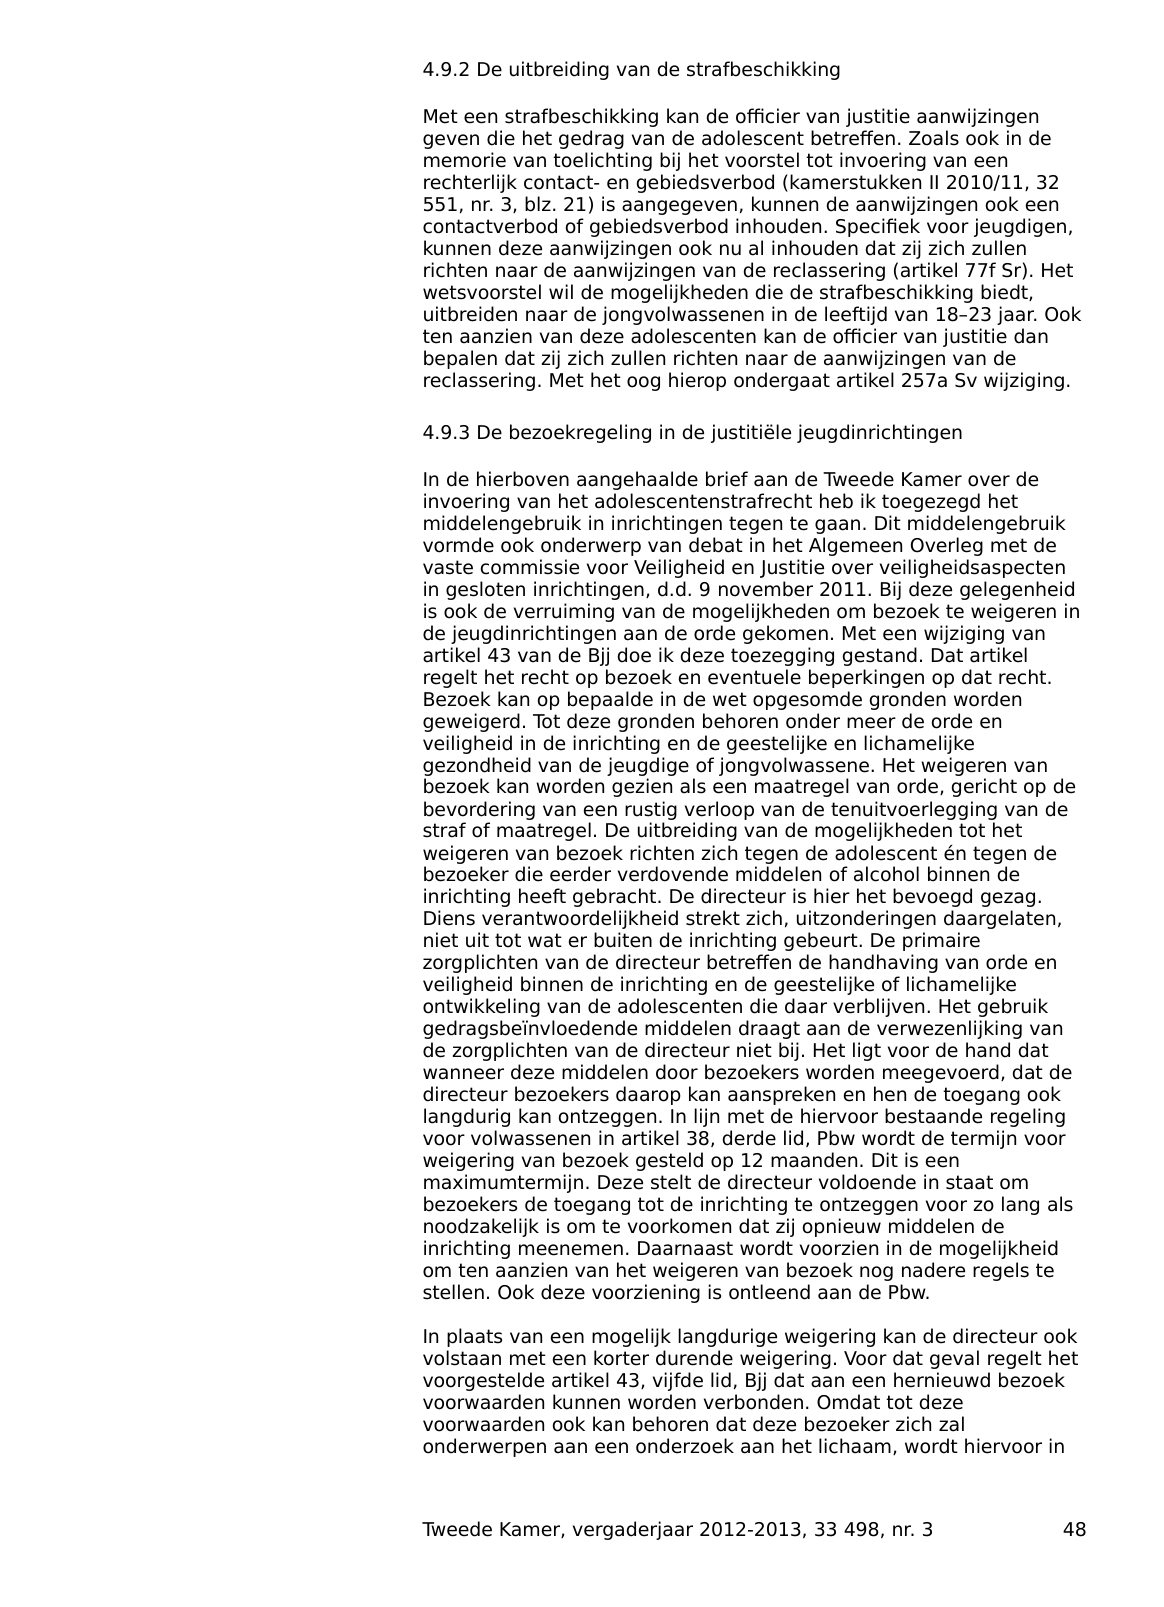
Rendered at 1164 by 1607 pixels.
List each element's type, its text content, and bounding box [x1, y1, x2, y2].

text In de hierboven aangehaalde brief aan de Tweede Kamer over de invoering van het adolescentenstrafrecht heb ik toegezegd het middelengebruik in inrichtingen tegen te gaan. Dit middelengebruik vormde ook onderwerp van debat in het Algemeen Overleg met de vaste commissie voor Veiligheid en Justitie over veiligheidsaspecten in gesloten inrichtingen, d.d. 9 november 2011. Bij deze gelegenheid is ook de verruiming van de mogelijkheden om bezoek te weigeren in de jeugdinrichtingen aan de orde gekomen. Met een wijziging van artikel 43 van de Bjj doe ik deze toezegging gestand. Dat artikel regelt het recht op bezoek en eventuele beperkingen op dat recht. Bezoek kan op bepaalde in de wet opgesomde gronden worden geweigerd. Tot deze gronden behoren onder meer de orde en veiligheid in de inrichting en de geestelijke en lichamelijke gezondheid van de jeugdige of jongvolwassene. Het weigeren van bezoek kan worden gezien als een maatregel van orde, gericht op de bevordering van een rustig verloop van de tenuitvoerlegging van de straf of maatregel. De uitbreiding van de mogelijkheden tot het weigeren van bezoek richten zich tegen de adolescent én tegen de bezoeker die eerder verdovende middelen of alcohol binnen de inrichting heeft gebracht. De directeur is hier het bevoegd gezag. Diens verantwoordelijkheid strekt zich, uitzonderingen daargelaten, niet uit tot wat er buiten de inrichting gebeurt. De primaire zorgplichten van de directeur betreffen de handhaving van orde en veiligheid binnen de inrichting en de geestelijke of lichamelijke ontwikkeling van de adolescenten die daar verblijven. Het gebruik gedragsbeïnvloedende middelen draagt aan de verwezenlijking van de zorgplichten van de directeur niet bij. Het ligt voor de hand dat wanneer deze middelen door bezoekers worden meegevoerd, dat de directeur bezoekers daarop kan aanspreken en hen de toegang ook langdurig kan ontzeggen. In lijn met de hiervoor bestaande regeling voor volwassenen in artikel 38, derde lid, Pbw wordt de termijn voor weigering van bezoek gesteld op 12 maanden. Dit is een maximumtermijn. Deze stelt de directeur voldoende in staat om bezoekers de toegang tot de inrichting te ontzeggen voor zo lang als noodzakelijk is om te voorkomen dat zij opnieuw middelen de inrichting meenemen. Daarnaast wordt voorzien in de mogelijkheid om ten aanzien van het weigeren van bezoek nog nadere regels te stellen. Ook deze voorziening is ontleend aan de Pbw. [422, 469, 1087, 1304]
subtitle 4.9.2 De uitbreiding van de strafbeschikking [422, 59, 1087, 81]
text Met een strafbeschikking kan de officier van justitie aanwijzingen geven die het gedrag van de adolescent betreffen. Zoals ook in de memorie van toelichting bij het voorstel tot invoering van een rechterlijk contact- en gebiedsverbod (kamerstukken II 2010/11, 32 551, nr. 3, blz. 21) is aangegeven, kunnen de aanwijzingen ook een contactverbod of gebiedsverbod inhouden. Specifiek voor jeugdigen, kunnen deze aanwijzingen ook nu al inhouden dat zij zich zullen richten naar de aanwijzingen van de reclassering (artikel 77f Sr). Het wetsvoorstel wil de mogelijkheden die de strafbeschikking biedt, uitbreiden naar de jongvolwassenen in de leeftijd van 18–23 jaar. Ook ten aanzien van deze adolescenten kan de officier van justitie dan bepalen dat zij zich zullen richten naar de aanwijzingen van de reclassering. Met het oog hierop ondergaat artikel 257a Sv wijziging. [422, 106, 1087, 392]
subtitle 4.9.3 De bezoekregeling in de justitiële jeugdinrichtingen [422, 422, 1087, 444]
text In plaats van een mogelijk langdurige weigering kan de directeur ook volstaan met een korter durende weigering. Voor dat geval regelt het voorgestelde artikel 43, vijfde lid, Bjj dat aan een hernieuwd bezoek voorwaarden kunnen worden verbonden. Omdat tot deze voorwaarden ook kan behoren dat deze bezoeker zich zal onderwerpen aan een onderzoek aan het lichaam, wordt hiervoor in [422, 1326, 1087, 1458]
